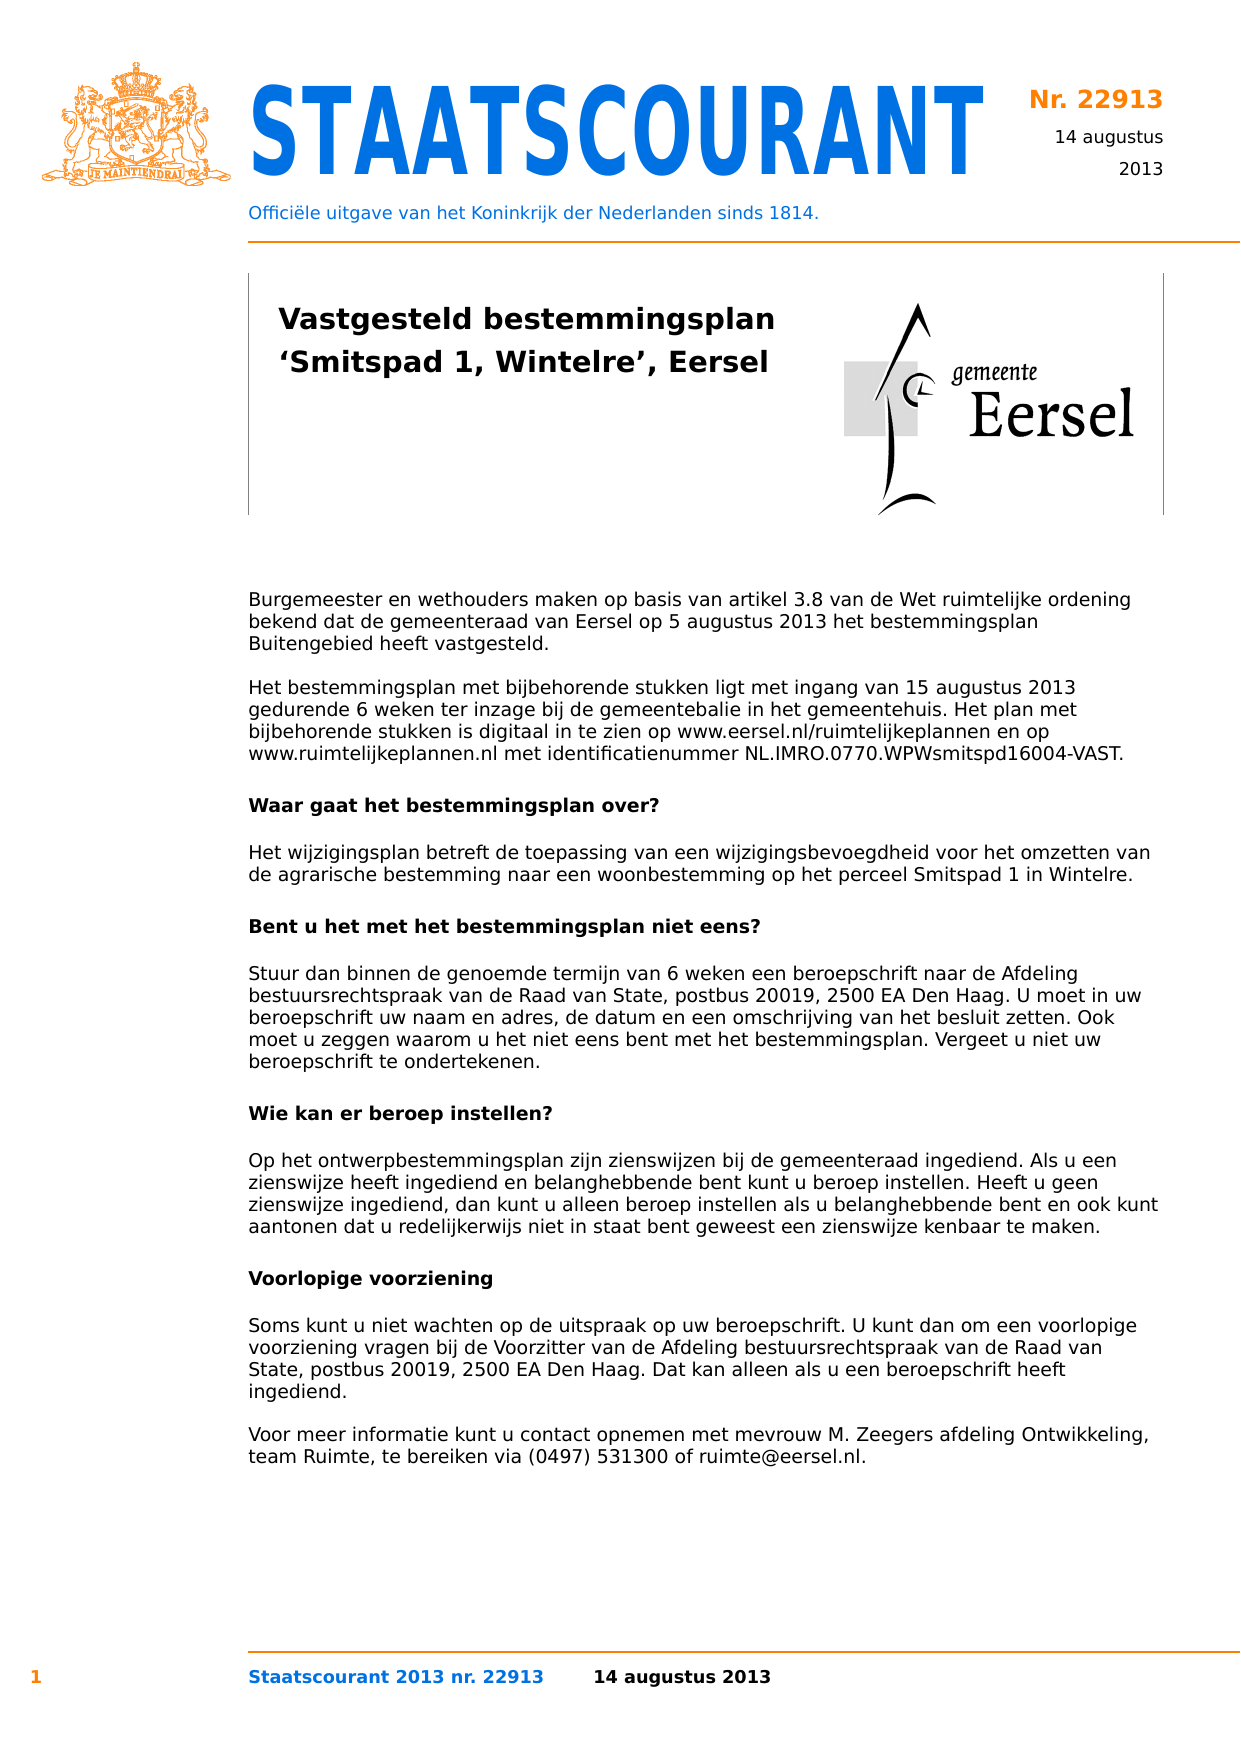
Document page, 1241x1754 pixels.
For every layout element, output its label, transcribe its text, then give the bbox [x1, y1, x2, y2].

table_cell 2013 [998, 153, 1240, 203]
subtitle Bent u het met het bestemmingsplan niet eens? [248, 916, 1163, 938]
picture [41, 62, 231, 186]
text Het wijzigingsplan betreft de toepassing van een wijzigingsbevoegdheid voor het omzetten van de agrarische bestemming naar een woonbestemming op het perceel Smitspad 1 in Wintelre. [248, 842, 1163, 886]
text Soms kunt u niet wachten op de uitspraak op uw beroepschrift. U kunt dan om een voorlopige voorziening vragen bij de Voorzitter van de Afdeling bestuursrechtspraak van de Raad van State, postbus 20019, 2500 EA Den Haag. Dat kan alleen als u een beroepschrift heeft ingediend. [248, 1314, 1163, 1402]
subtitle Wie kan er beroep instellen? [248, 1103, 1163, 1125]
table_cell 14 augustus [998, 121, 1240, 153]
picture [844, 302, 1134, 516]
text Burgemeester en wethouders maken op basis van artikel 3.8 van de Wet ruimtelijke ordening bekend dat de gemeenteraad van Eersel op 5 augustus 2013 het bestemmingsplan Buitengebied heeft vastgesteld. [248, 589, 1163, 655]
subtitle Waar gaat het bestemmingsplan over? [248, 795, 1163, 817]
text Voor meer informatie kunt u contact opnemen met mevrouw M. Zeegers afdeling Ontwikkeling, team Ruimte, te bereiken via (0497) 531300 of ruimte@eersel.nl. [248, 1424, 1163, 1468]
subtitle Vastgesteld bestemmingsplan ‘Smitspad 1, Wintelre’, Eersel [249, 273, 1163, 515]
text Op het ontwerpbestemmingsplan zijn zienswijzen bij de gemeenteraad ingediend. Als u een zienswijze heeft ingediend en belanghebbende bent kunt u beroep instellen. Heeft u geen zienswijze ingediend, dan kunt u alleen beroep instellen als u belanghebbende bent en ook kunt aantonen dat u redelijkerwijs niet in staat bent geweest een zienswijze kenbaar te maken. [248, 1150, 1163, 1238]
text Het bestemmingsplan met bijbehorende stukken ligt met ingang van 15 augustus 2013 gedurende 6 weken ter inzage bij de gemeentebalie in het gemeentehuis. Het plan met bijbehorende stukken is digitaal in te zien op www.eersel.nl/ruimtelijkeplannen en op www.ruimtelijkeplannen.nl met identificatienummer NL.IMRO.0770.WPWsmitspd16004-VAST. [248, 677, 1163, 765]
table_cell Officiële uitgave van het Koninkrijk der Nederlanden sinds 1814. [248, 203, 1240, 241]
table_header Nr. 22913 [998, 62, 1240, 121]
text Stuur dan binnen de genoemde termijn van 6 weken een beroepschrift naar de Afdeling bestuursrechtspraak van de Raad van State, postbus 20019, 2500 EA Den Haag. U moet in uw beroepschrift uw naam en adres, de datum en een omschrijving van het besluit zetten. Ook moet u zeggen waarom u het niet eens bent met het bestemmingsplan. Vergeet u niet uw beroepschrift te ondertekenen. [248, 963, 1163, 1073]
subtitle Voorlopige voorziening [248, 1268, 1163, 1289]
table_header STAATSCOURANT [248, 62, 998, 203]
table_header [25, 62, 248, 241]
